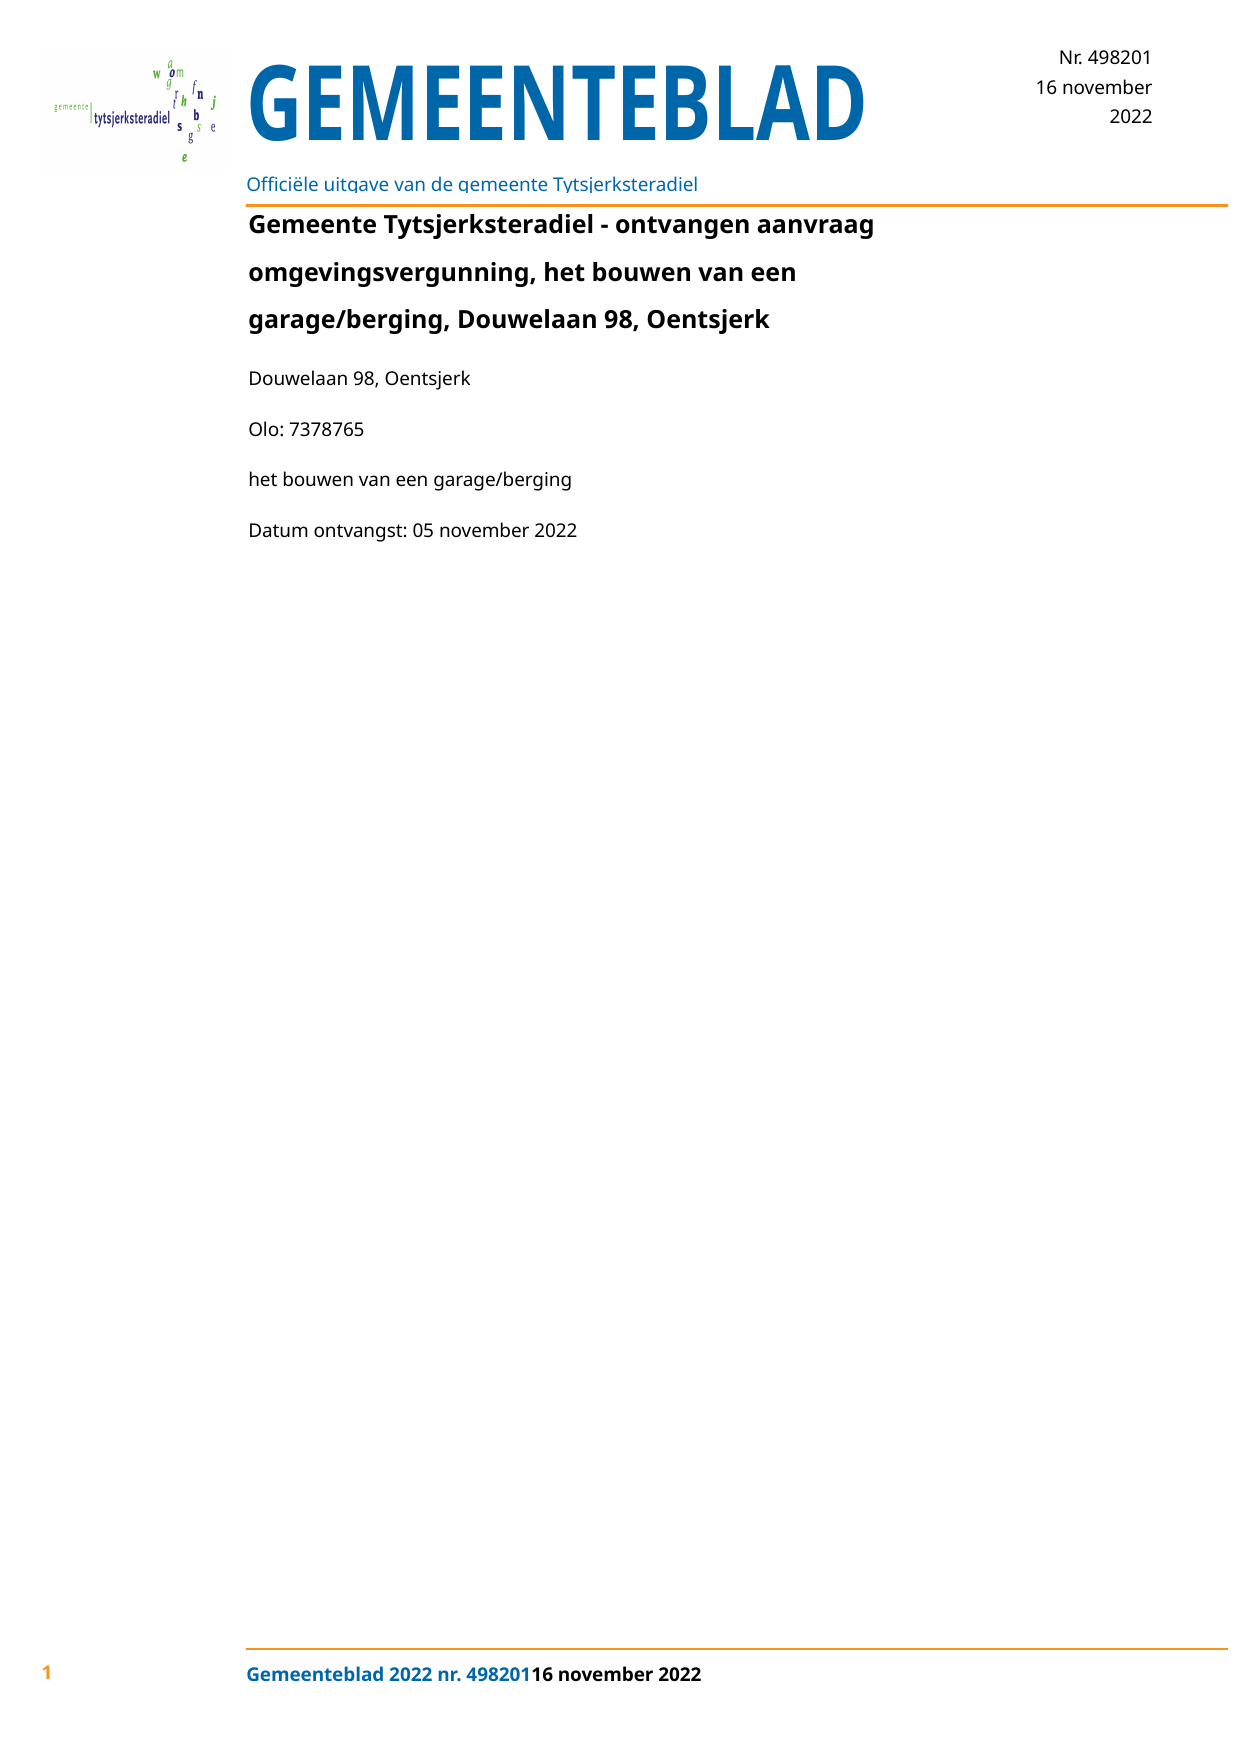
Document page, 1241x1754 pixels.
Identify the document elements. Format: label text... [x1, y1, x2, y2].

text Gemeente Tytsjerksteradiel - ontvangen aanvraag omgevingsvergunning, het bouwen van een garage/berging, Douwelaan 98, Oentsjerk [248, 207, 1152, 336]
text Olo: 7378765 [248, 416, 1152, 442]
text Douwelaan 98, Oentsjerk [248, 366, 1152, 391]
text het bouwen van een garage/berging [248, 466, 1152, 492]
picture [41, 47, 231, 172]
text Datum ontvangst: 05 november 2022 [248, 517, 1152, 542]
